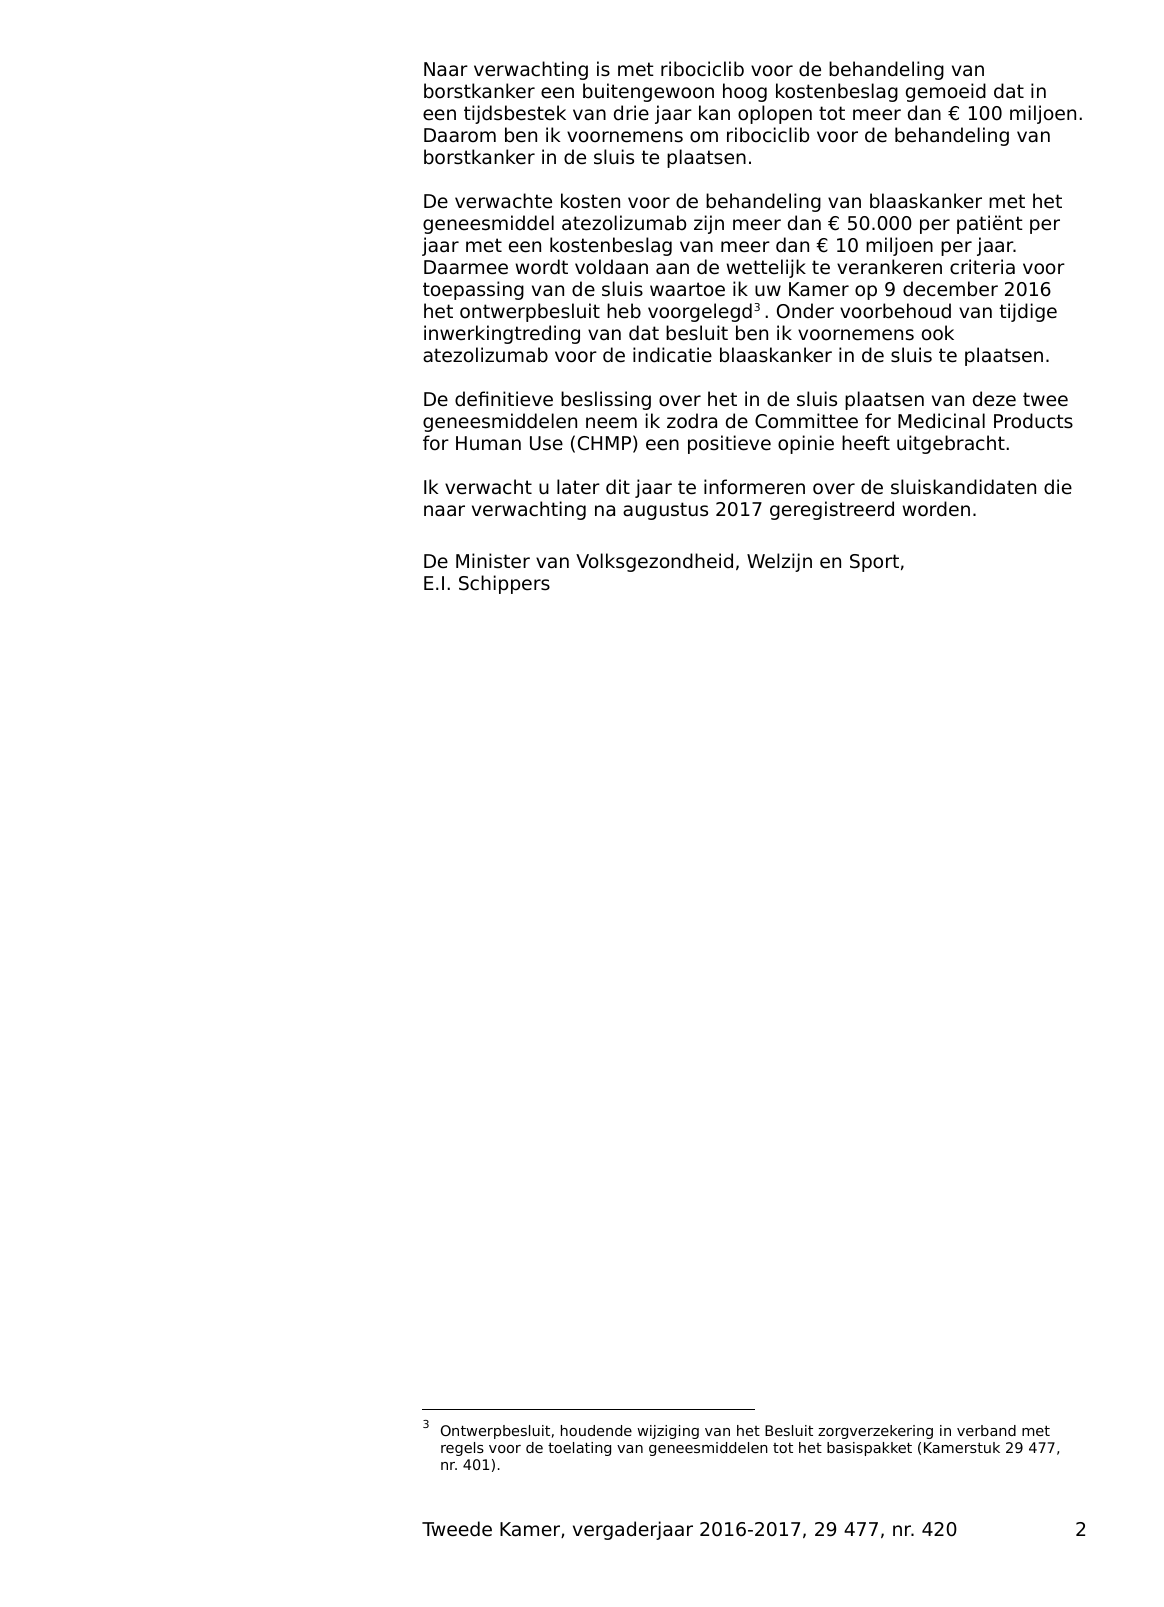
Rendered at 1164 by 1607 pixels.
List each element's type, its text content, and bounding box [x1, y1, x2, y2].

text De verwachte kosten voor de behandeling van blaaskanker met het geneesmiddel atezolizumab zijn meer dan € 50.000 per patiënt per jaar met een kostenbeslag van meer dan € 10 miljoen per jaar. Daarmee wordt voldaan aan de wettelijk te verankeren criteria voor toepassing van de sluis waartoe ik uw Kamer op 9 december 2016 het ontwerpbesluit heb voorgelegd. Onder voorbehoud van tijdige inwerkingtreding van dat besluit ben ik voornemens ook atezolizumab voor de indicatie blaaskanker in de sluis te plaatsen. [422, 191, 1087, 367]
text De definitieve beslissing over het in de sluis plaatsen van deze twee geneesmiddelen neem ik zodra de Committee for Medicinal Products for Human Use (CHMP) een positieve opinie heeft uitgebracht. [422, 389, 1087, 455]
text Naar verwachting is met ribociclib voor de behandeling van borstkanker een buitengewoon hoog kostenbeslag gemoeid dat in een tijdsbestek van drie jaar kan oplopen tot meer dan € 100 miljoen. Daarom ben ik voornemens om ribociclib voor de behandeling van borstkanker in de sluis te plaatsen. [422, 59, 1087, 169]
text De Minister van Volksgezondheid, Welzijn en Sport, E.I. Schippers [422, 551, 1087, 595]
text Ontwerpbesluit, houdende wijziging van het Besluit zorgverzekering in verband met regels voor de toelating van geneesmiddelen tot het basispakket (Kamerstuk 29 477, nr. 401). [422, 1418, 1087, 1474]
text Ik verwacht u later dit jaar te informeren over de sluiskandidaten die naar verwachting na augustus 2017 geregistreerd worden. [422, 477, 1087, 521]
